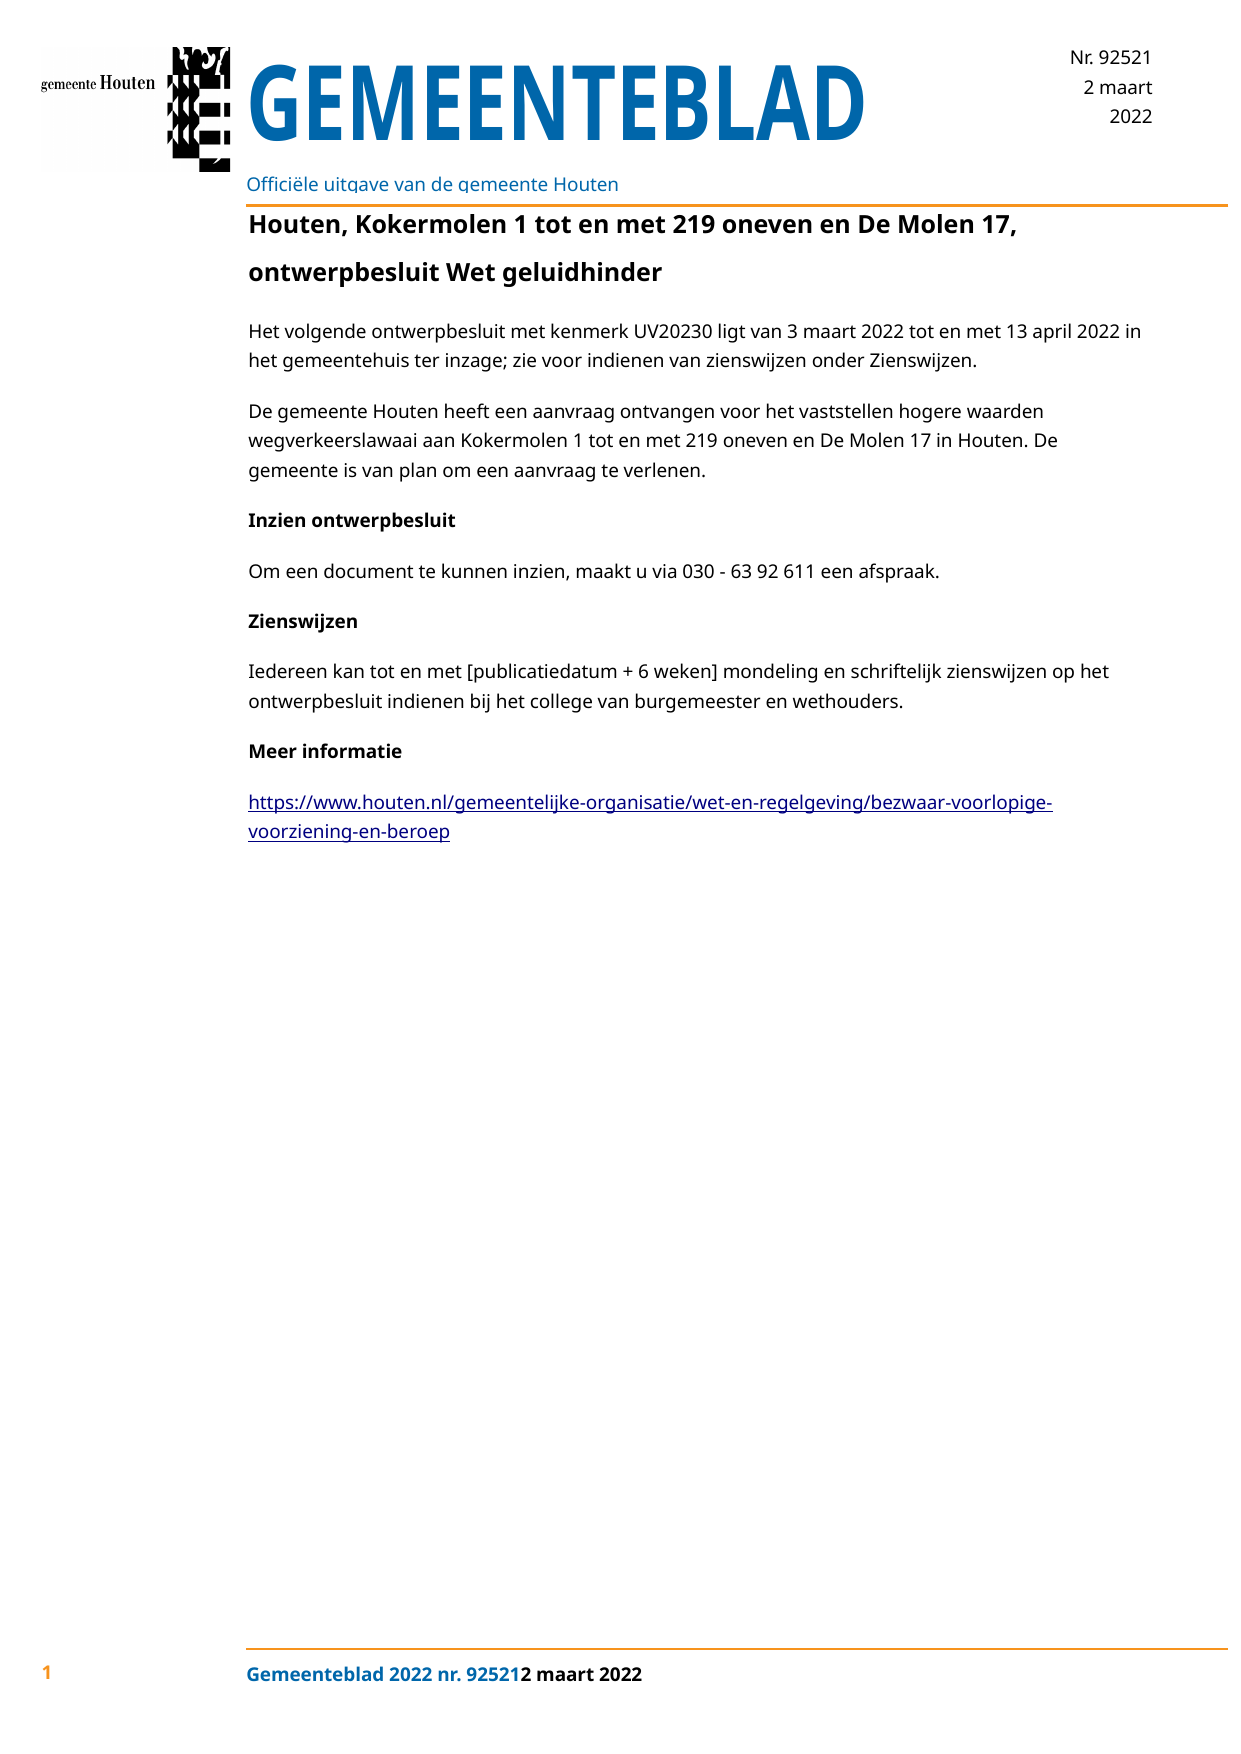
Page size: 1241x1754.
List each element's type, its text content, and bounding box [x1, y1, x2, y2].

text Zienswijzen [248, 608, 1152, 634]
text Meer informatie [248, 739, 1152, 764]
text De gemeente Houten heeft een aanvraag ontvangen voor het vaststellen hogere waarden wegverkeerslawaai aan Kokermolen 1 tot en met 219 oneven en De Molen 17 in Houten. De gemeente is van plan om een aanvraag te verlenen. [248, 398, 1152, 483]
text https://www.houten.nl/gemeentelijke-organisatie/wet-en-regelgeving/bezwaar-voorlopige-voorziening-en-beroep [248, 789, 1152, 844]
text Het volgende ontwerpbesluit met kenmerk UV20230 ligt van 3 maart 2022 tot en met 13 april 2022 in het gemeentehuis ter inzage; zie voor indienen van zienswijzen onder Zienswijzen. [248, 318, 1152, 373]
text Iedereen kan tot en met [publicatiedatum + 6 weken] mondeling en schriftelijk zienswijzen op het ontwerpbesluit indienen bij het college van burgemeester en wethouders. [248, 659, 1152, 714]
text Om een document te kunnen inzien, maakt u via 030 - 63 92 611 een afspraak. [248, 558, 1152, 584]
picture [41, 47, 231, 172]
text Inzien ontwerpbesluit [248, 507, 1152, 533]
text Houten, Kokermolen 1 tot en met 219 oneven en De Molen 17, ontwerpbesluit Wet geluidhinder [248, 207, 1152, 288]
